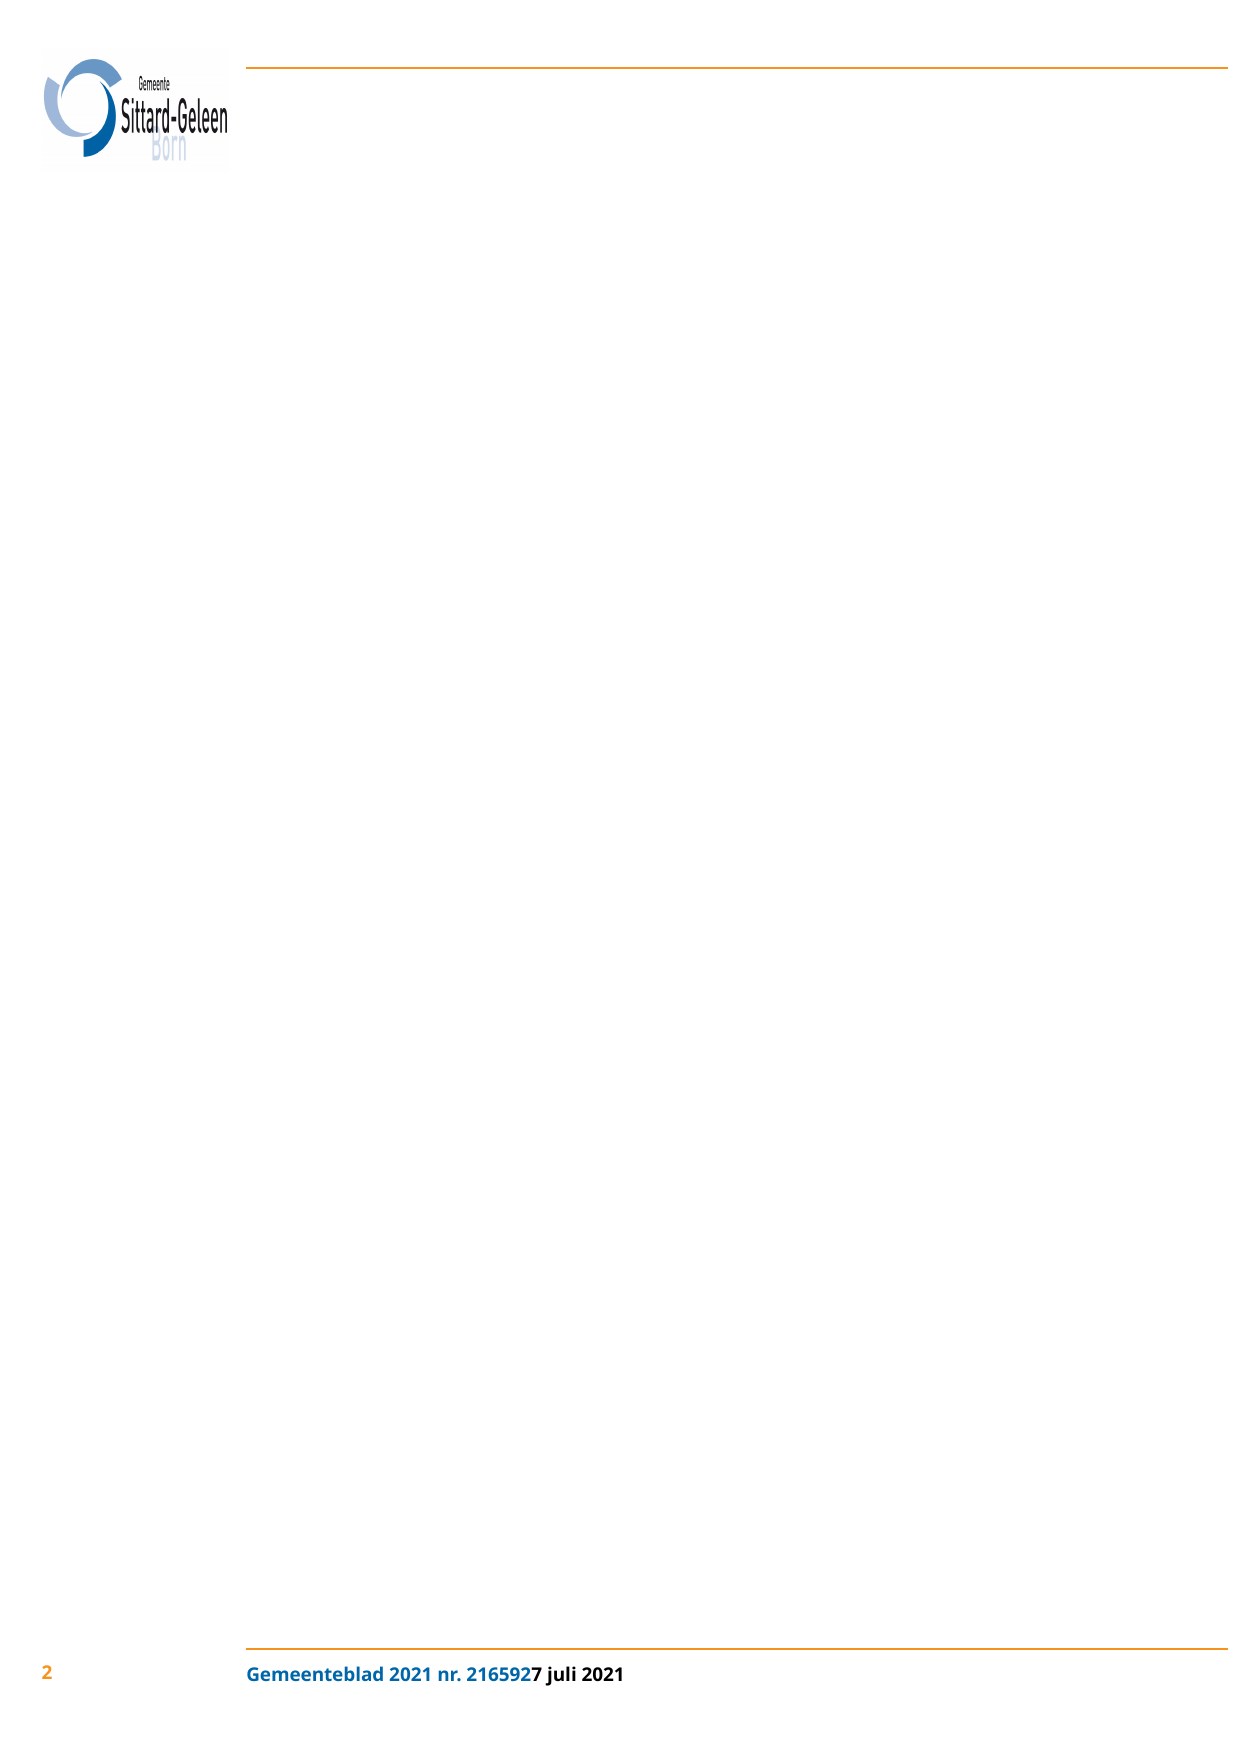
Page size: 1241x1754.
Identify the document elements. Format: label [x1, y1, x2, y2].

picture [41, 47, 231, 172]
